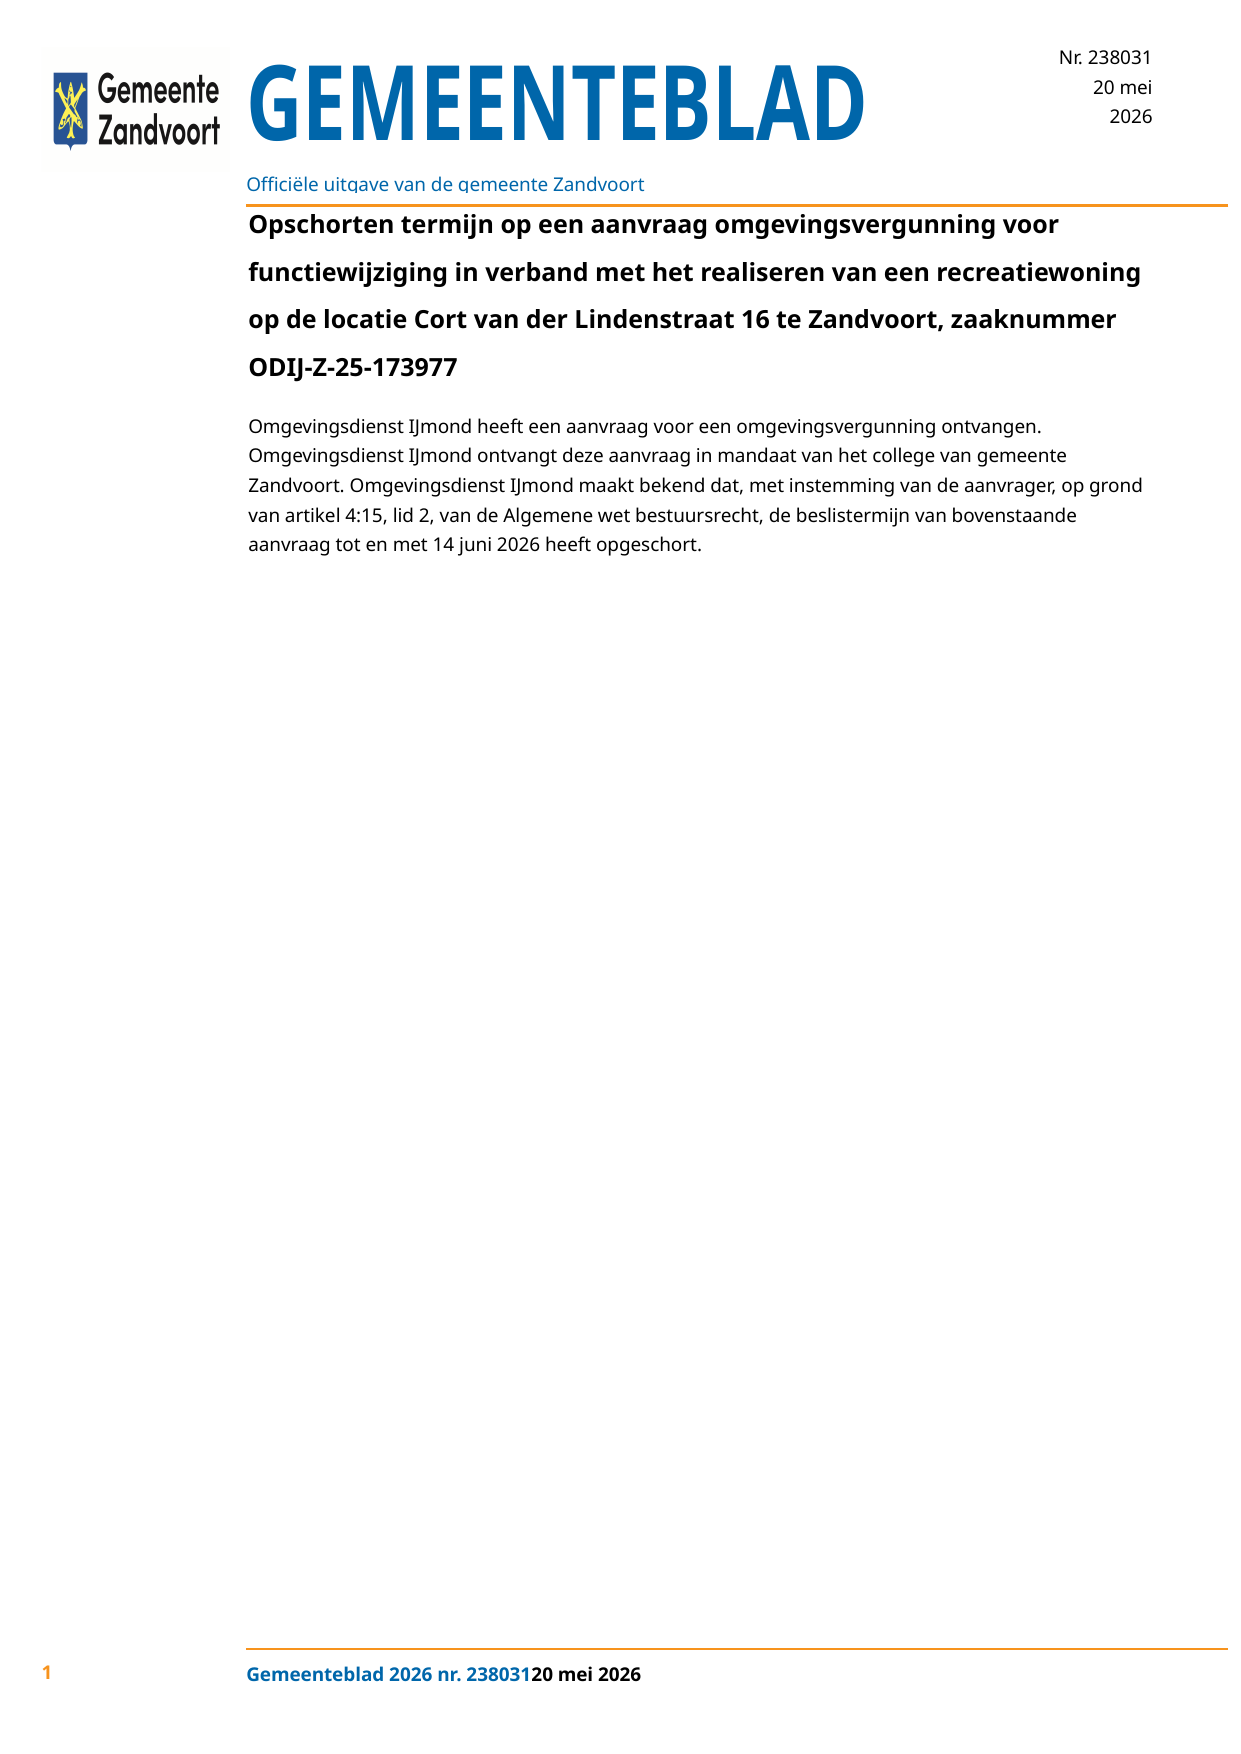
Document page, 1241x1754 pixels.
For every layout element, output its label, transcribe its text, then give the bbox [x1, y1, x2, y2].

picture [41, 47, 231, 172]
text Opschorten termijn op een aanvraag omgevingsvergunning voor functiewijziging in verband met het realiseren van een recreatiewoning op de locatie Cort van der Lindenstraat 16 te Zandvoort, zaaknummer ODIJ-Z-25-173977 [248, 207, 1152, 384]
text Omgevingsdienst IJmond heeft een aanvraag voor een omgevingsvergunning ontvangen. Omgevingsdienst IJmond ontvangt deze aanvraag in mandaat van het college van gemeente Zandvoort. Omgevingsdienst IJmond maakt bekend dat, met instemming van de aanvrager, op grond van artikel 4:15, lid 2, van de Algemene wet bestuursrecht, de beslistermijn van bovenstaande aanvraag tot en met 14 juni 2026 heeft opgeschort. [248, 413, 1152, 557]
